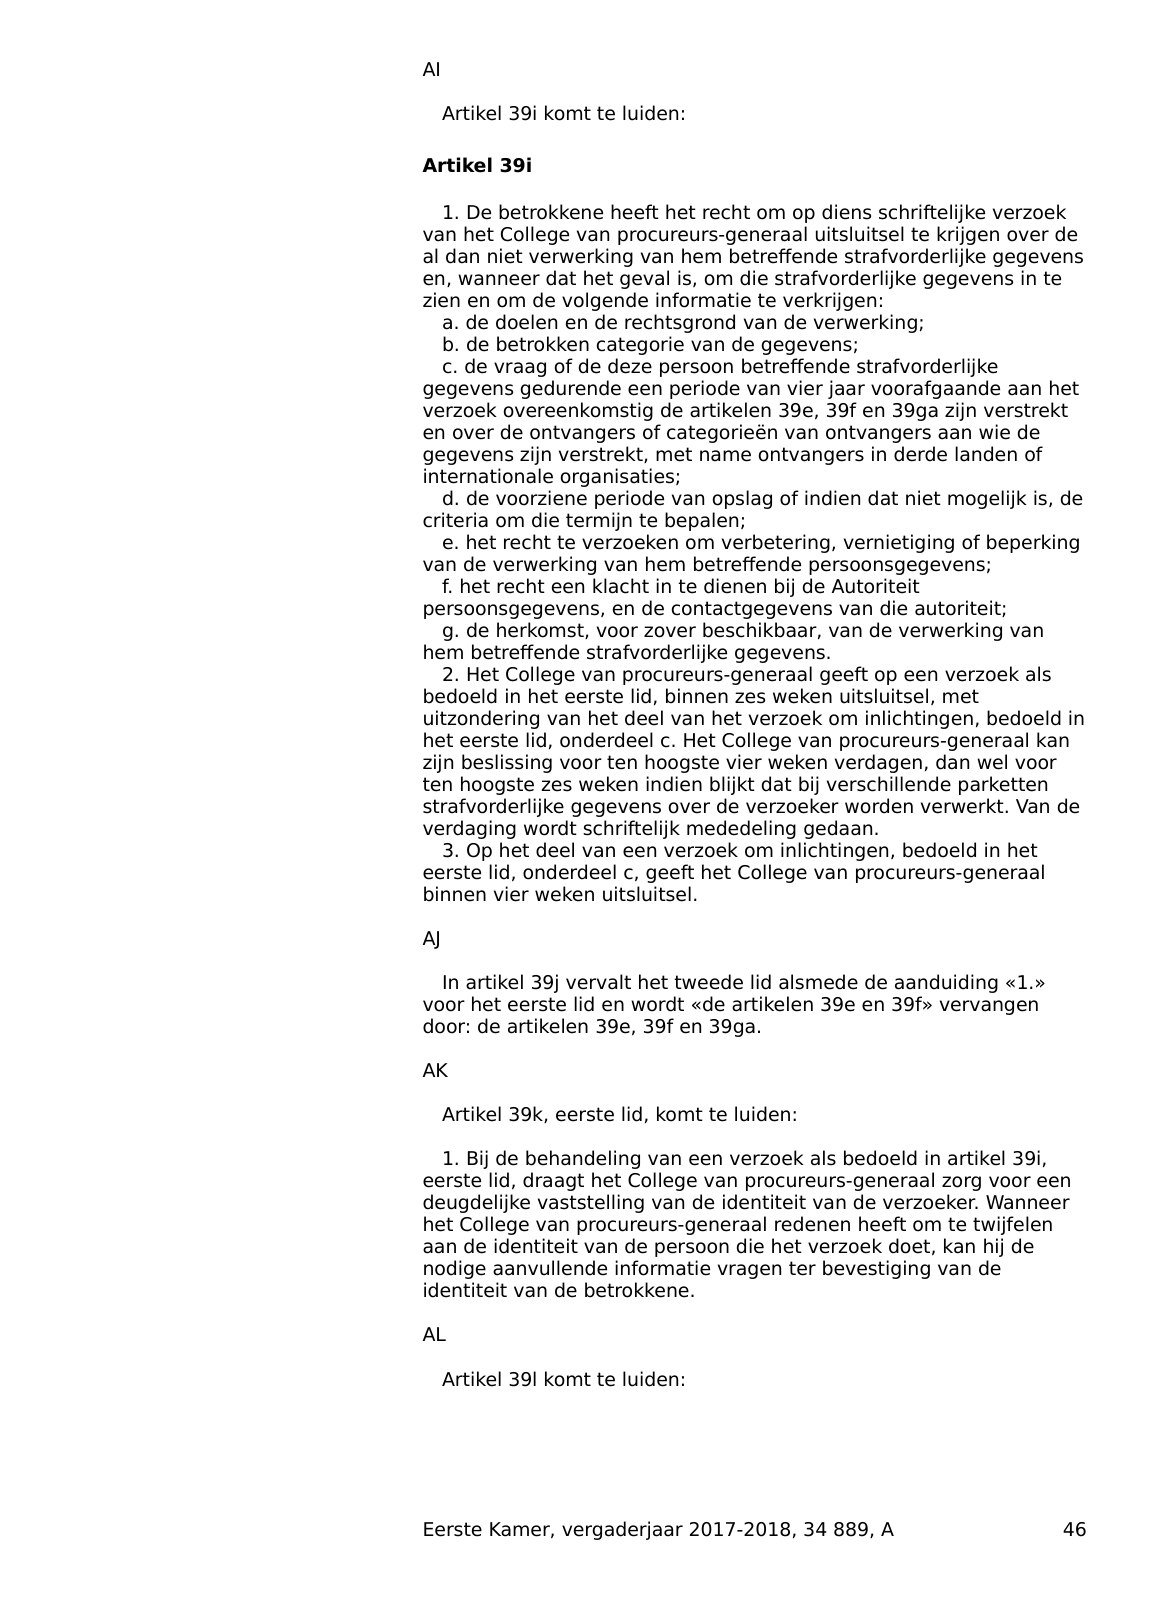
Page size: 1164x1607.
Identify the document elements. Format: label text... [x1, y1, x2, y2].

text c. de vraag of de deze persoon betreffende strafvorderlijke gegevens gedurende een periode van vier jaar voorafgaande aan het verzoek overeenkomstig de artikelen 39e, 39f en 39ga zijn verstrekt en over de ontvangers of categorieën van ontvangers aan wie de gegevens zijn verstrekt, met name ontvangers in derde landen of internationale organisaties; [422, 356, 1087, 488]
text g. de herkomst, voor zover beschikbaar, van de verwerking van hem betreffende strafvorderlijke gegevens. [422, 620, 1087, 664]
subtitle Artikel 39i [422, 155, 1087, 177]
text AL [422, 1324, 1087, 1346]
text 1. De betrokkene heeft het recht om op diens schriftelijke verzoek van het College van procureurs-generaal uitsluitsel te krijgen over de al dan niet verwerking van hem betreffende strafvorderlijke gegevens en, wanneer dat het geval is, om die strafvorderlijke gegevens in te zien en om de volgende informatie te verkrijgen: [422, 202, 1087, 312]
text 2. Het College van procureurs-generaal geeft op een verzoek als bedoeld in het eerste lid, binnen zes weken uitsluitsel, met uitzondering van het deel van het verzoek om inlichtingen, bedoeld in het eerste lid, onderdeel c. Het College van procureurs-generaal kan zijn beslissing voor ten hoogste vier weken verdagen, dan wel voor ten hoogste zes weken indien blijkt dat bij verschillende parketten strafvorderlijke gegevens over de verzoeker worden verwerkt. Van de verdaging wordt schriftelijk mededeling gedaan. [422, 664, 1087, 839]
text b. de betrokken categorie van de gegevens; [422, 334, 1087, 356]
text AI [422, 59, 1087, 81]
text a. de doelen en de rechtsgrond van de verwerking; [422, 312, 1087, 334]
text AJ [422, 928, 1087, 950]
text f. het recht een klacht in te dienen bij de Autoriteit persoonsgegevens, en de contactgegevens van die autoriteit; [422, 576, 1087, 620]
text Artikel 39l komt te luiden: [422, 1368, 1087, 1391]
text Artikel 39k, eerste lid, komt te luiden: [422, 1104, 1087, 1126]
text e. het recht te verzoeken om verbetering, vernietiging of beperking van de verwerking van hem betreffende persoonsgegevens; [422, 532, 1087, 576]
text d. de voorziene periode van opslag of indien dat niet mogelijk is, de criteria om die termijn te bepalen; [422, 488, 1087, 532]
text Artikel 39i komt te luiden: [422, 103, 1087, 125]
text 3. Op het deel van een verzoek om inlichtingen, bedoeld in het eerste lid, onderdeel c, geeft het College van procureurs-generaal binnen vier weken uitsluitsel. [422, 839, 1087, 906]
text AK [422, 1060, 1087, 1082]
text 1. Bij de behandeling van een verzoek als bedoeld in artikel 39i, eerste lid, draagt het College van procureurs-generaal zorg voor een deugdelijke vaststelling van de identiteit van de verzoeker. Wanneer het College van procureurs-generaal redenen heeft om te twijfelen aan de identiteit van de persoon die het verzoek doet, kan hij de nodige aanvullende informatie vragen ter bevestiging van de identiteit van de betrokkene. [422, 1148, 1087, 1302]
text In artikel 39j vervalt het tweede lid alsmede de aanduiding «1.» voor het eerste lid en wordt «de artikelen 39e en 39f» vervangen door: de artikelen 39e, 39f en 39ga. [422, 972, 1087, 1038]
